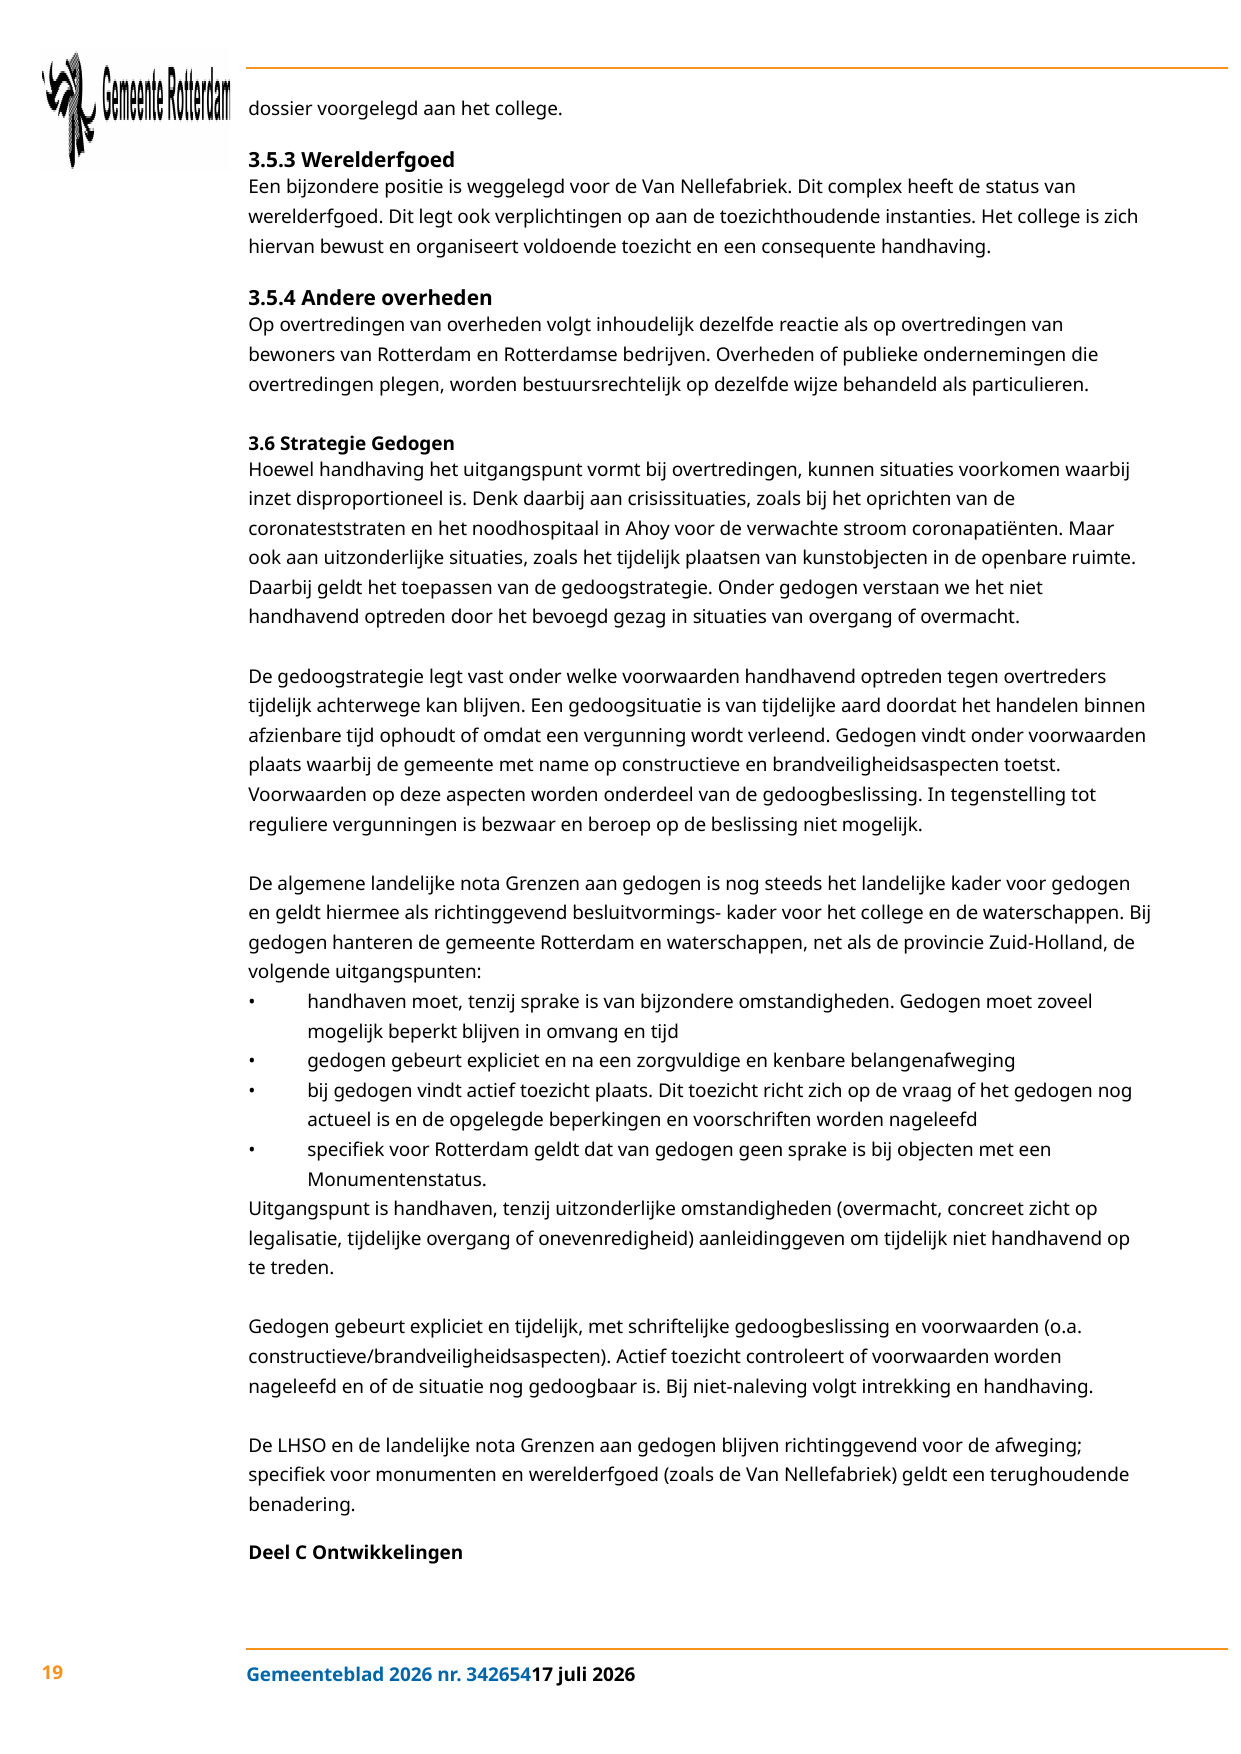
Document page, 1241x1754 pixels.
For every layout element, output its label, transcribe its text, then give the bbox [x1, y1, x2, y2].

text De gedoogstrategie legt vast onder welke voorwaarden handhavend optreden tegen overtreders tijdelijk achterwege kan blijven. Een gedoogsituatie is van tijdelijke aard doordat het handelen binnen afzienbare tijd ophoudt of omdat een vergunning wordt verleend. Gedogen vindt onder voorwaarden plaats waarbij de gemeente met name op constructieve en brandveiligheidsaspecten toetst. Voorwaarden op deze aspecten worden onderdeel van de gedoogbeslissing. In tegenstelling tot reguliere vergunningen is bezwaar en beroep op de beslissing niet mogelijk. [248, 663, 1152, 836]
text Deel C Ontwikkelingen [248, 1537, 1152, 1565]
text 3.5.4 Andere overheden [248, 283, 1152, 312]
text 3.5.3 Werelderfgoed [248, 145, 1152, 174]
text Gedogen gebeurt expliciet en tijdelijk, met schriftelijke gedoogbeslissing en voorwaarden (o.a. constructieve/brandveiligheidsaspecten). Actief toezicht controleert of voorwaarden worden nageleefd en of de situatie nog gedoogbaar is. Bij niet-naleving volgt intrekking en handhaving. [248, 1314, 1152, 1398]
list specifiek voor Rotterdam geldt dat van gedogen geen sprake is bij objecten met een Monumentenstatus. [248, 1136, 1152, 1191]
list gedogen gebeurt expliciet en na een zorgvuldige en kenbare belangenafweging [248, 1047, 1152, 1073]
text Hoewel handhaving het uitgangspunt vormt bij overtredingen, kunnen situaties voorkomen waarbij inzet disproportioneel is. Denk daarbij aan crisissituaties, zoals bij het oprichten van de coronateststraten en het noodhospitaal in Ahoy voor de verwachte stroom coronapatiënten. Maar ook aan uitzonderlijke situaties, zoals het tijdelijk plaatsen van kunstobjecten in de openbare ruimte. Daarbij geldt het toepassen van de gedoogstrategie. Onder gedogen verstaan we het niet handhavend optreden door het bevoegd gezag in situaties van overgang of overmacht. [248, 456, 1152, 629]
text Uitgangspunt is handhaven, tenzij uitzonderlijke omstandigheden (overmacht, concreet zicht op legalisatie, tijdelijke overgang of onevenredigheid) aanleidinggeven om tijdelijk niet handhavend op te treden. [248, 1195, 1152, 1280]
text De algemene landelijke nota Grenzen aan gedogen is nog steeds het landelijke kader voor gedogen en geldt hiermee als richtinggevend besluitvormings- kader voor het college en de waterschappen. Bij gedogen hanteren de gemeente Rotterdam en waterschappen, net als de provincie Zuid-Holland, de volgende uitgangspunten: [248, 870, 1152, 984]
list bij gedogen vindt actief toezicht plaats. Dit toezicht richt zich op de vraag of het gedogen nog actueel is en de opgelegde beperkingen en voorschriften worden nageleefd [248, 1077, 1152, 1132]
text dossier voorgelegd aan het college. [248, 95, 1152, 121]
list handhaven moet, tenzij sprake is van bijzondere omstandigheden. Gedogen moet zoveel mogelijk beperkt blijven in omvang en tijd [248, 988, 1152, 1043]
text Een bijzondere positie is weggelegd voor de Van Nellefabriek. Dit complex heeft de status van werelderfgoed. Dit legt ook verplichtingen op aan de toezichthoudende instanties. Het college is zich hiervan bewust en organiseert voldoende toezicht en een consequente handhaving. [248, 174, 1152, 258]
text Op overtredingen van overheden volgt inhoudelijk dezelfde reactie als op overtredingen van bewoners van Rotterdam en Rotterdamse bedrijven. Overheden of publieke ondernemingen die overtredingen plegen, worden bestuursrechtelijk op dezelfde wijze behandeld als particulieren. [248, 312, 1152, 397]
picture [41, 47, 231, 172]
text 3.6 Strategie Gedogen [248, 430, 1152, 456]
text De LHSO en de landelijke nota Grenzen aan gedogen blijven richtinggevend voor de afweging; specifiek voor monumenten en werelderfgoed (zoals de Van Nellefabriek) geldt een terughoudende benadering. [248, 1432, 1152, 1517]
